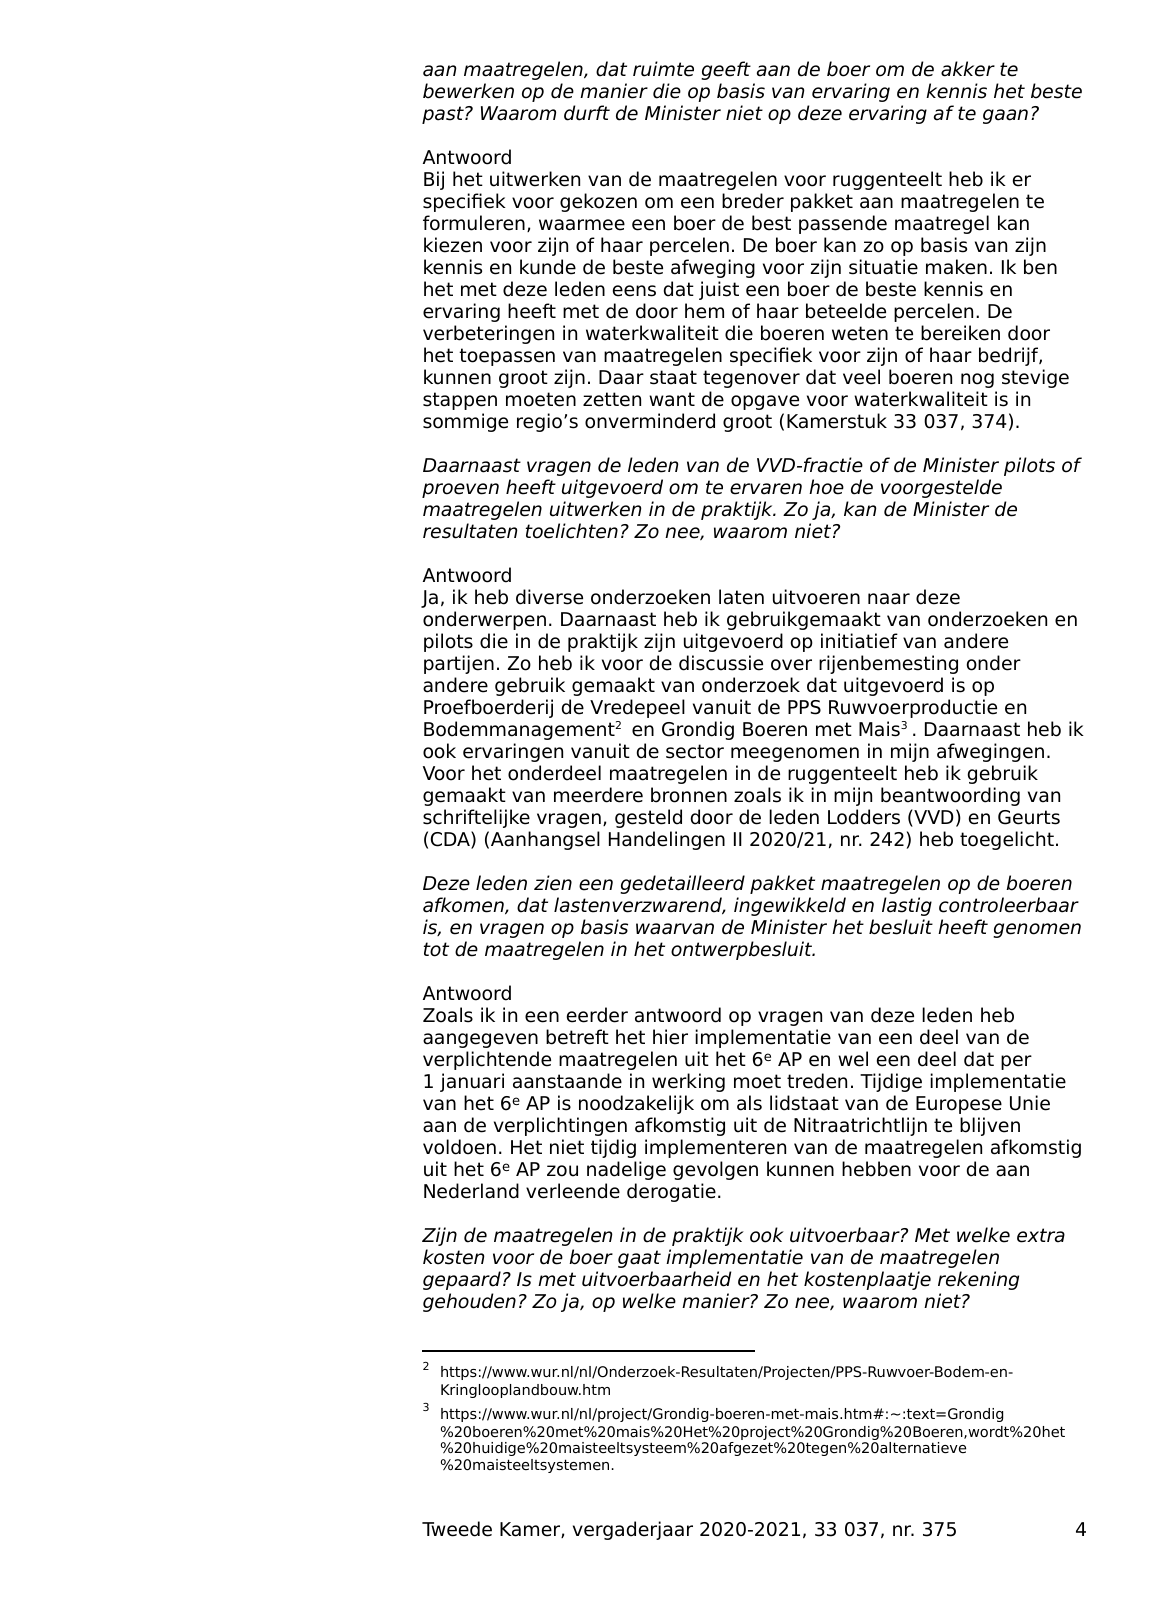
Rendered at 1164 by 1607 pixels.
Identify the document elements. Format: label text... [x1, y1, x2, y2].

text Antwoord [422, 565, 1087, 587]
text Daarnaast vragen de leden van de VVD-fractie of de Minister pilots of proeven heeft uitgevoerd om te ervaren hoe de voorgestelde maatregelen uitwerken in de praktijk. Zo ja, kan de Minister de resultaten toelichten? Zo nee, waarom niet? [422, 455, 1087, 543]
text Antwoord [422, 147, 1087, 169]
text Bij het uitwerken van de maatregelen voor ruggenteelt heb ik er specifiek voor gekozen om een breder pakket aan maatregelen te formuleren, waarmee een boer de best passende maatregel kan kiezen voor zijn of haar percelen. De boer kan zo op basis van zijn kennis en kunde de beste afweging voor zijn situatie maken. Ik ben het met deze leden eens dat juist een boer de beste kennis en ervaring heeft met de door hem of haar beteelde percelen. De verbeteringen in waterkwaliteit die boeren weten te bereiken door het toepassen van maatregelen specifiek voor zijn of haar bedrijf, kunnen groot zijn. Daar staat tegenover dat veel boeren nog stevige stappen moeten zetten want de opgave voor waterkwaliteit is in sommige regio’s onverminderd groot (Kamerstuk 33 037, 374). [422, 169, 1087, 433]
text aan maatregelen, dat ruimte geeft aan de boer om de akker te bewerken op de manier die op basis van ervaring en kennis het beste past? Waarom durft de Minister niet op deze ervaring af te gaan? [422, 59, 1087, 125]
text Antwoord [422, 983, 1087, 1005]
text https://www.wur.nl/nl/project/Grondig-boeren-met-mais.htm#:~:text=Grondig%20boeren%20met%20mais%20Het%20project%20Grondig%20Boeren,wordt%20het%20huidige%20maisteeltsysteem%20afgezet%20tegen%20alternatieve%20maisteeltsystemen. [422, 1402, 1087, 1474]
text Ja, ik heb diverse onderzoeken laten uitvoeren naar deze onderwerpen. Daarnaast heb ik gebruikgemaakt van onderzoeken en pilots die in de praktijk zijn uitgevoerd op initiatief van andere partijen. Zo heb ik voor de discussie over rijenbemesting onder andere gebruik gemaakt van onderzoek dat uitgevoerd is op Proefboerderij de Vredepeel vanuit de PPS Ruwvoerproductie en Bodemmanagement en Grondig Boeren met Mais. Daarnaast heb ik ook ervaringen vanuit de sector meegenomen in mijn afwegingen. Voor het onderdeel maatregelen in de ruggenteelt heb ik gebruik gemaakt van meerdere bronnen zoals ik in mijn beantwoording van schriftelijke vragen, gesteld door de leden Lodders (VVD) en Geurts (CDA) (Aanhangsel Handelingen II 2020/21, nr. 242) heb toegelicht. [422, 587, 1087, 851]
text Zijn de maatregelen in de praktijk ook uitvoerbaar? Met welke extra kosten voor de boer gaat implementatie van de maatregelen gepaard? Is met uitvoerbaarheid en het kostenplaatje rekening gehouden? Zo ja, op welke manier? Zo nee, waarom niet? [422, 1225, 1087, 1313]
text Deze leden zien een gedetailleerd pakket maatregelen op de boeren afkomen, dat lastenverzwarend, ingewikkeld en lastig controleerbaar is, en vragen op basis waarvan de Minister het besluit heeft genomen tot de maatregelen in het ontwerpbesluit. [422, 873, 1087, 961]
text Zoals ik in een eerder antwoord op vragen van deze leden heb aangegeven betreft het hier implementatie van een deel van de verplichtende maatregelen uit het 6e AP en wel een deel dat per 1 januari aanstaande in werking moet treden. Tijdige implementatie van het 6e AP is noodzakelijk om als lidstaat van de Europese Unie aan de verplichtingen afkomstig uit de Nitraatrichtlijn te blijven voldoen. Het niet tijdig implementeren van de maatregelen afkomstig uit het 6e AP zou nadelige gevolgen kunnen hebben voor de aan Nederland verleende derogatie. [422, 1005, 1087, 1203]
text https://www.wur.nl/nl/Onderzoek-Resultaten/Projecten/PPS-Ruwvoer-Bodem-en-Kringlooplandbouw.htm [422, 1360, 1087, 1399]
